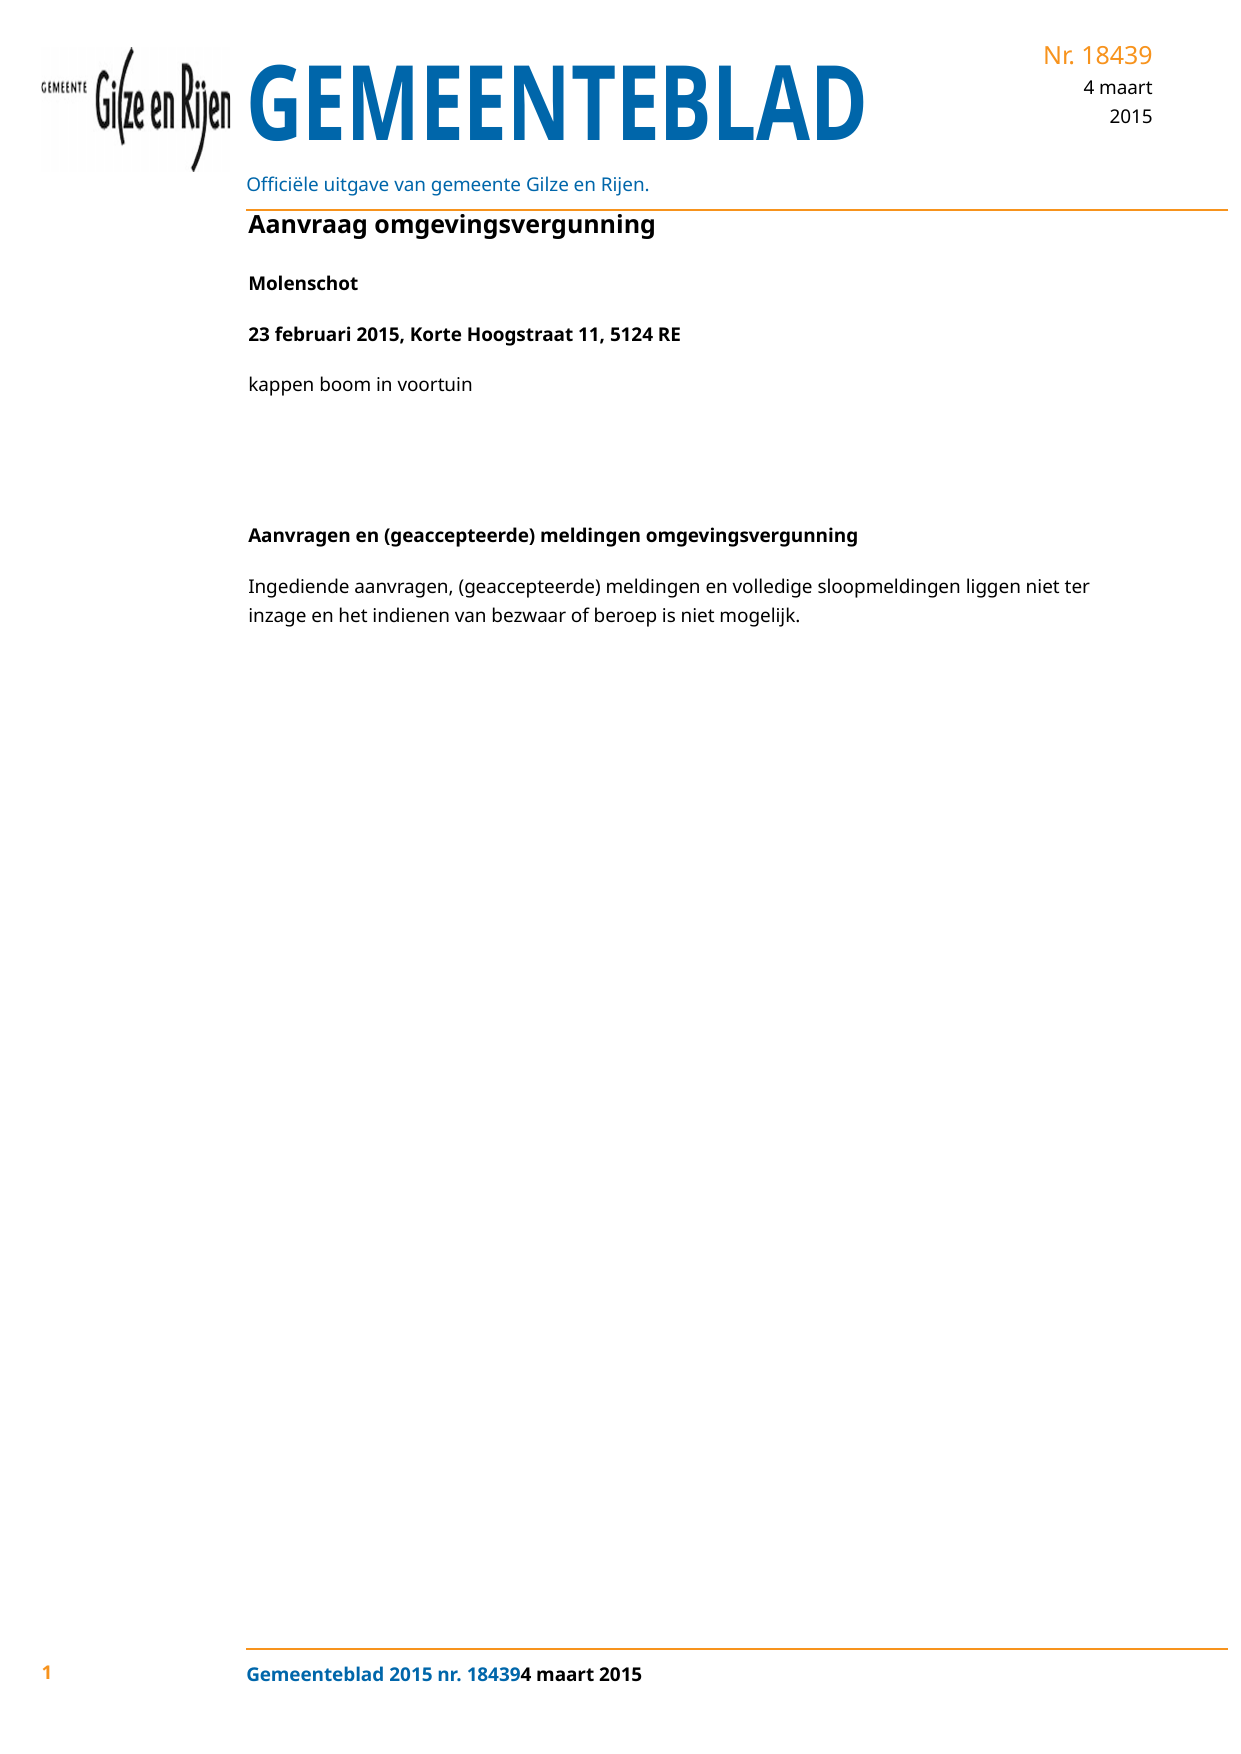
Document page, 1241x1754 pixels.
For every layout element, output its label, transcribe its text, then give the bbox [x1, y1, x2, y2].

text 23 februari 2015, Korte Hoogstraat 11, 5124 RE [248, 321, 1152, 346]
text Aanvraag omgevingsvergunning [248, 211, 1152, 241]
text Ingediende aanvragen, (geaccepteerde) meldingen en volledige sloopmeldingen liggen niet ter inzage en het indienen van bezwaar of beroep is niet mogelijk. [248, 573, 1152, 628]
text Aanvragen en (geaccepteerde) meldingen omgevingsvergunning [248, 522, 1152, 548]
text kappen boom in voortuin [248, 371, 1152, 397]
text Molenschot [248, 270, 1152, 296]
picture [41, 47, 231, 172]
